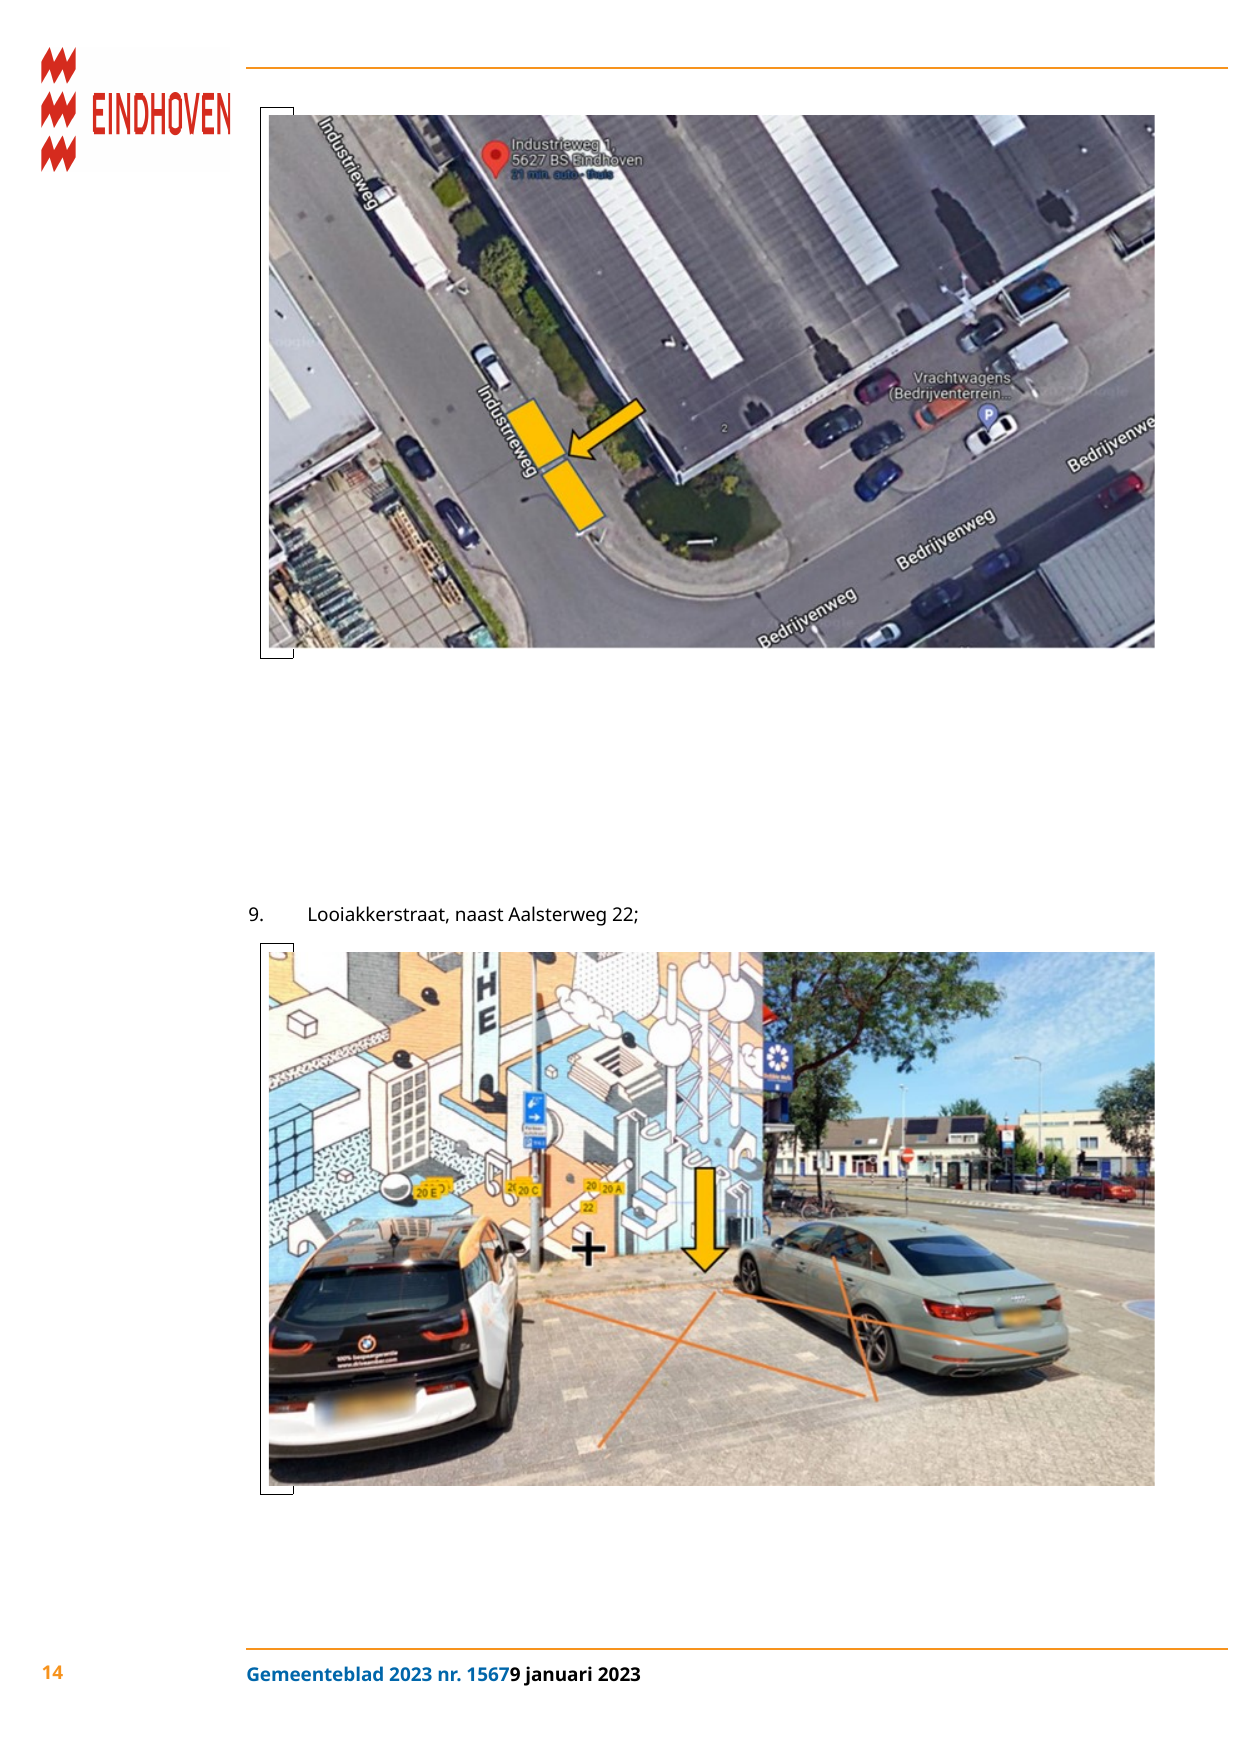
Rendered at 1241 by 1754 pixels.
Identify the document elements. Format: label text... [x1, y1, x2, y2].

picture [268, 115, 1155, 649]
picture [268, 952, 1155, 1486]
picture [41, 47, 231, 172]
list Looiakkerstraat, naast Aalsterweg 22; [248, 902, 1152, 927]
